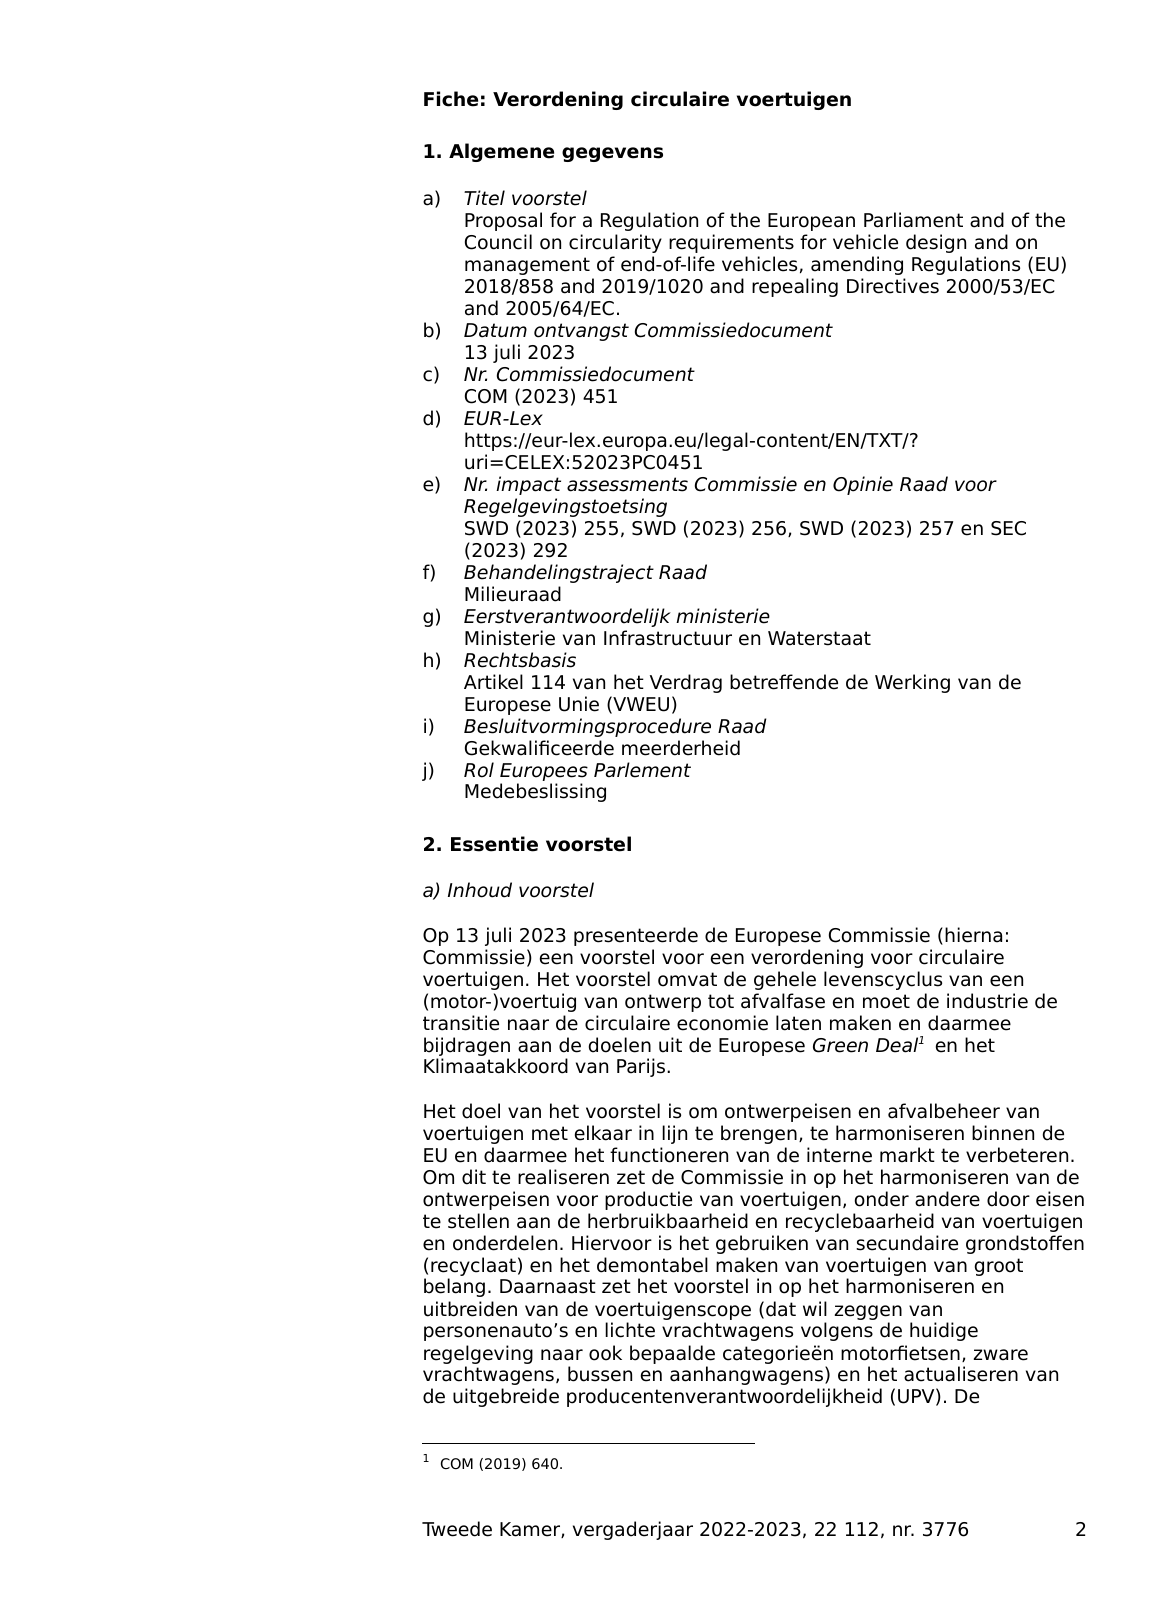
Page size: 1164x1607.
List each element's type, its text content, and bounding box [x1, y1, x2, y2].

text b) Datum ontvangst Commissiedocument [422, 320, 1087, 342]
text Milieuraad [464, 584, 1087, 606]
text f) Behandelingstraject Raad [422, 562, 1087, 584]
text Medebeslissing [464, 781, 1087, 803]
text i) Besluitvormingsprocedure Raad [422, 716, 1087, 737]
text COM (2023) 451 [464, 386, 1087, 408]
text j) Rol Europees Parlement [422, 759, 1087, 781]
text e) Nr. impact assessments Commissie en Opinie Raad voor Regelgevingstoetsing [422, 474, 1087, 518]
text Het doel van het voorstel is om ontwerpeisen en afvalbeheer van voertuigen met elkaar in lijn te brengen, te harmoniseren binnen de EU en daarmee het functioneren van de interne markt te verbeteren. Om dit te realiseren zet de Commissie in op het harmoniseren van de ontwerpeisen voor productie van voertuigen, onder andere door eisen te stellen aan de herbruikbaarheid en recyclebaarheid van voertuigen en onderdelen. Hiervoor is het gebruiken van secundaire grondstoffen (recyclaat) en het demontabel maken van voertuigen van groot belang. Daarnaast zet het voorstel in op het harmoniseren en uitbreiden van de voertuigenscope (dat wil zeggen van personenauto’s en lichte vrachtwagens volgens de huidige regelgeving naar ook bepaalde categorieën motorfietsen, zware vrachtwagens, bussen en aanhangwagens) en het actualiseren van de uitgebreide producentenverantwoordelijkheid (UPV). De [422, 1101, 1087, 1408]
text c) Nr. Commissiedocument [422, 364, 1087, 386]
text Gekwalificeerde meerderheid [464, 737, 1087, 759]
subtitle Fiche: Verordening circulaire voertuigen [422, 89, 1087, 111]
text SWD (2023) 255, SWD (2023) 256, SWD (2023) 257 en SEC (2023) 292 [464, 518, 1087, 562]
text Op 13 juli 2023 presenteerde de Europese Commissie (hierna: Commissie) een voorstel voor een verordening voor circulaire voertuigen. Het voorstel omvat de gehele levenscyclus van een (motor-)voertuig van ontwerp tot afvalfase en moet de industrie de transitie naar de circulaire economie laten maken en daarmee bijdragen aan de doelen uit de Europese Green Deal en het Klimaatakkoord van Parijs. [422, 924, 1087, 1078]
text a) Titel voorstel [422, 188, 1087, 210]
subtitle 1. Algemene gegevens [422, 141, 1087, 163]
text Ministerie van Infrastructuur en Waterstaat [464, 628, 1087, 649]
text https://eur-lex.europa.eu/legal-content/EN/TXT/?uri=CELEX:52023PC0451 [464, 430, 1087, 474]
text d) EUR-Lex [422, 408, 1087, 430]
text Artikel 114 van het Verdrag betreffende de Werking van de Europese Unie (VWEU) [464, 672, 1087, 716]
subtitle a) Inhoud voorstel [422, 880, 1087, 902]
text g) Eerstverantwoordelijk ministerie [422, 606, 1087, 628]
subtitle 2. Essentie voorstel [422, 833, 1087, 855]
text h) Rechtsbasis [422, 649, 1087, 672]
text Proposal for a Regulation of the European Parliament and of the Council on circularity requirements for vehicle design and on management of end-of-life vehicles, amending Regulations (EU) 2018/858 and 2019/1020 and repealing Directives 2000/53/EC and 2005/64/EC. [464, 210, 1087, 320]
text 13 juli 2023 [464, 342, 1087, 364]
text COM (2019) 640. [422, 1452, 1087, 1474]
